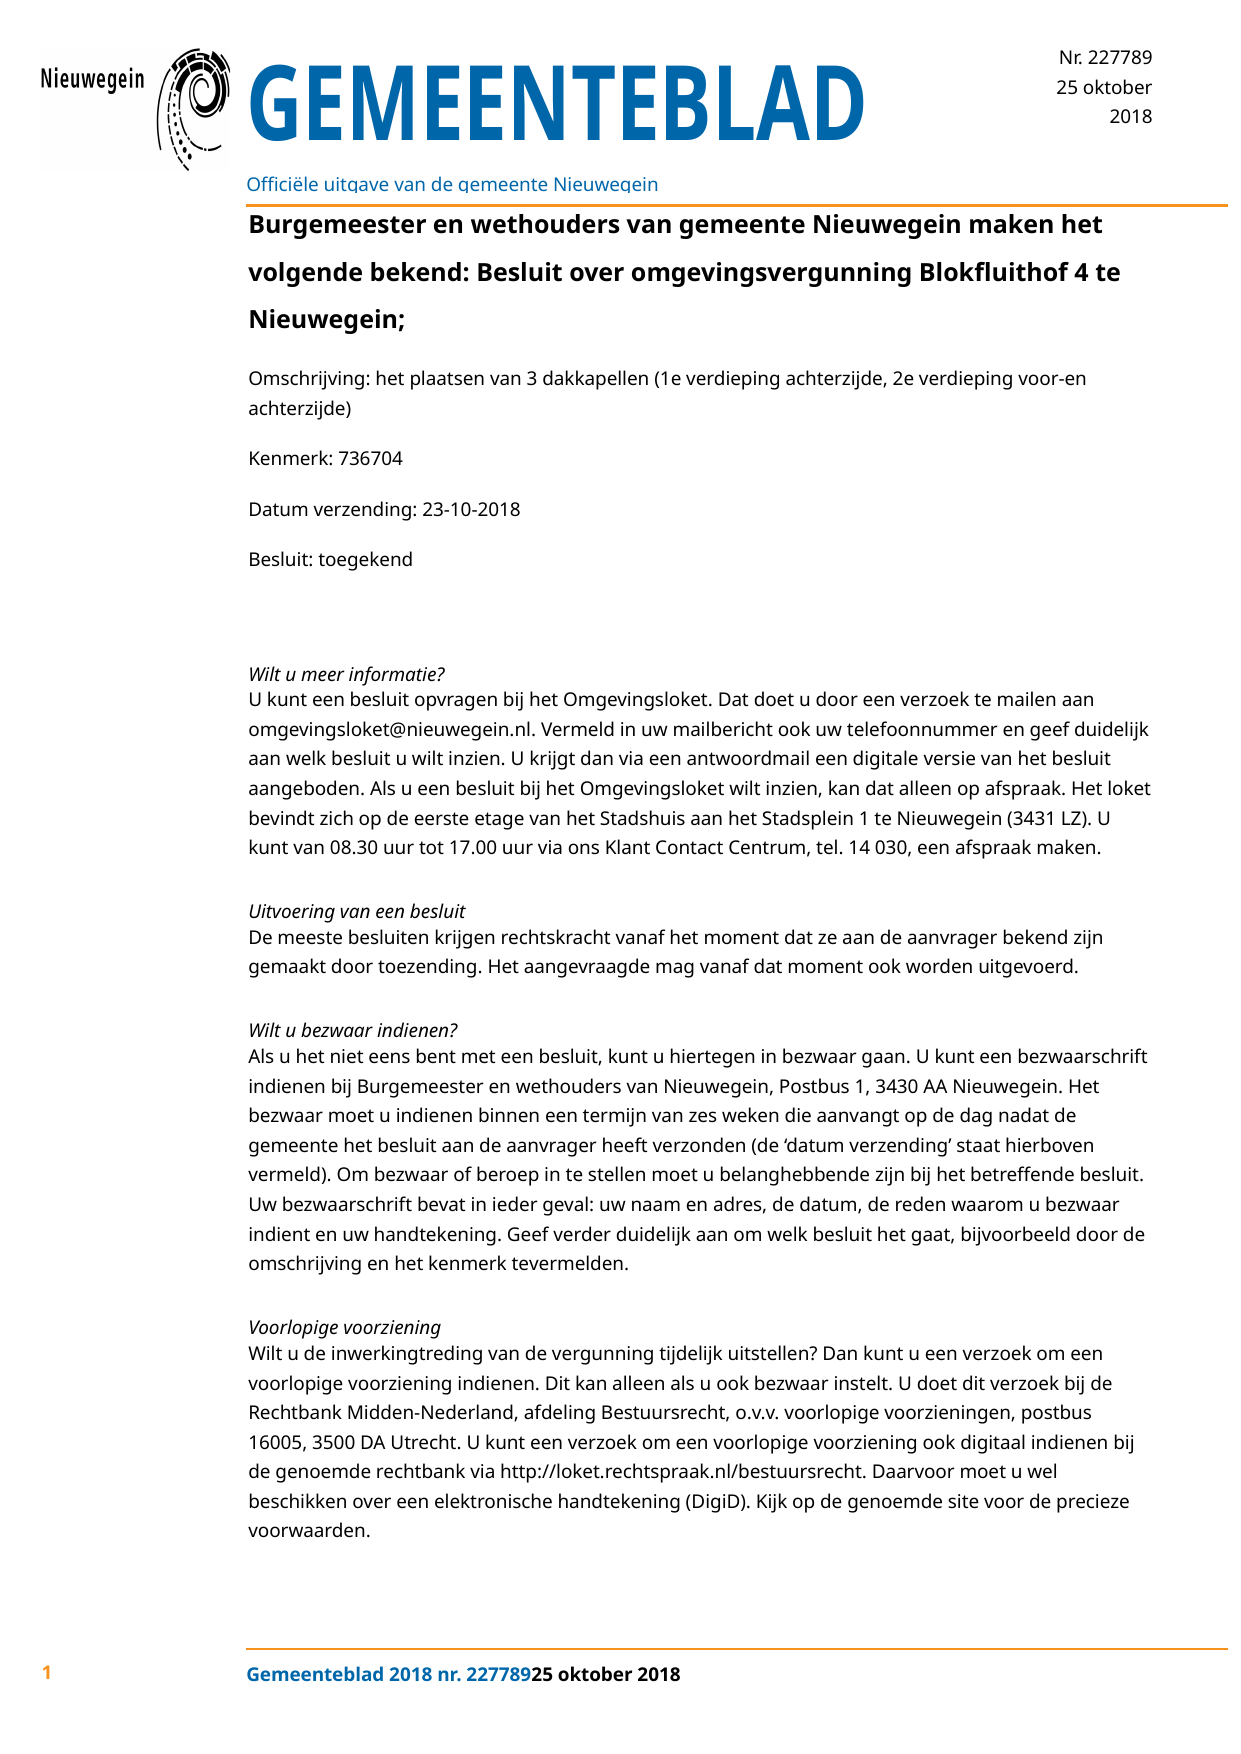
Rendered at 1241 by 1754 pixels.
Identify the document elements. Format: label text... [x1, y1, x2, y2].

text Uitvoering van een besluit [248, 898, 1152, 924]
text Besluit: toegekend [248, 546, 1152, 572]
text Datum verzending: 23-10-2018 [248, 496, 1152, 522]
picture [41, 47, 231, 172]
text U kunt een besluit opvragen bij het Omgevingsloket. Dat doet u door een verzoek te mailen aan omgevingsloket@nieuwegein.nl. Vermeld in uw mailbericht ook uw telefoonnummer en geef duidelijk aan welk besluit u wilt inzien. U krijgt dan via een antwoordmail een digitale versie van het besluit aangeboden. Als u een besluit bij het Omgevingsloket wilt inzien, kan dat alleen op afspraak. Het loket bevindt zich op de eerste etage van het Stadshuis aan het Stadsplein 1 te Nieuwegein (3431 LZ). U kunt van 08.30 uur tot 17.00 uur via ons Klant Contact Centrum, tel. 14 030, een afspraak maken. [248, 686, 1152, 860]
text Voorlopige voorziening [248, 1314, 1152, 1340]
text Omschrijving: het plaatsen van 3 dakkapellen (1e verdieping achterzijde, 2e verdieping voor-en achterzijde) [248, 366, 1152, 421]
text Als u het niet eens bent met een besluit, kunt u hiertegen in bezwaar gaan. U kunt een bezwaarschrift indienen bij Burgemeester en wethouders van Nieuwegein, Postbus 1, 3430 AA Nieuwegein. Het bezwaar moet u indienen binnen een termijn van zes weken die aanvangt op de dag nadat de gemeente het besluit aan de aanvrager heeft verzonden (de ‘datum verzending’ staat hierboven vermeld). Om bezwaar of beroep in te stellen moet u belanghebbende zijn bij het betreffende besluit. Uw bezwaarschrift bevat in ieder geval: uw naam en adres, de datum, de reden waarom u bezwaar indient en uw handtekening. Geef verder duidelijk aan om welk besluit het gaat, bijvoorbeeld door de omschrijving en het kenmerk tevermelden. [248, 1043, 1152, 1276]
text De meeste besluiten krijgen rechtskracht vanaf het moment dat ze aan de aanvrager bekend zijn gemaakt door toezending. Het aangevraagde mag vanaf dat moment ook worden uitgevoerd. [248, 924, 1152, 979]
text Kenmerk: 736704 [248, 446, 1152, 471]
text Wilt u de inwerkingtreding van de vergunning tijdelijk uitstellen? Dan kunt u een verzoek om een voorlopige voorziening indienen. Dit kan alleen als u ook bezwaar instelt. U doet dit verzoek bij de Rechtbank Midden-Nederland, afdeling Bestuursrecht, o.v.v. voorlopige voorzieningen, postbus 16005, 3500 DA Utrecht. U kunt een verzoek om een voorlopige voorziening ook digitaal indienen bij de genoemde rechtbank via http://loket.rechtspraak.nl/bestuursrecht. Daarvoor moet u wel beschikken over een elektronische handtekening (DigiD). Kijk op de genoemde site voor de precieze voorwaarden. [248, 1340, 1152, 1543]
text Burgemeester en wethouders van gemeente Nieuwegein maken het volgende bekend: Besluit over omgevingsvergunning Blokfluithof 4 te Nieuwegein; [248, 207, 1152, 336]
text Wilt u bezwaar indienen? [248, 1018, 1152, 1043]
text Wilt u meer informatie? [248, 661, 1152, 686]
